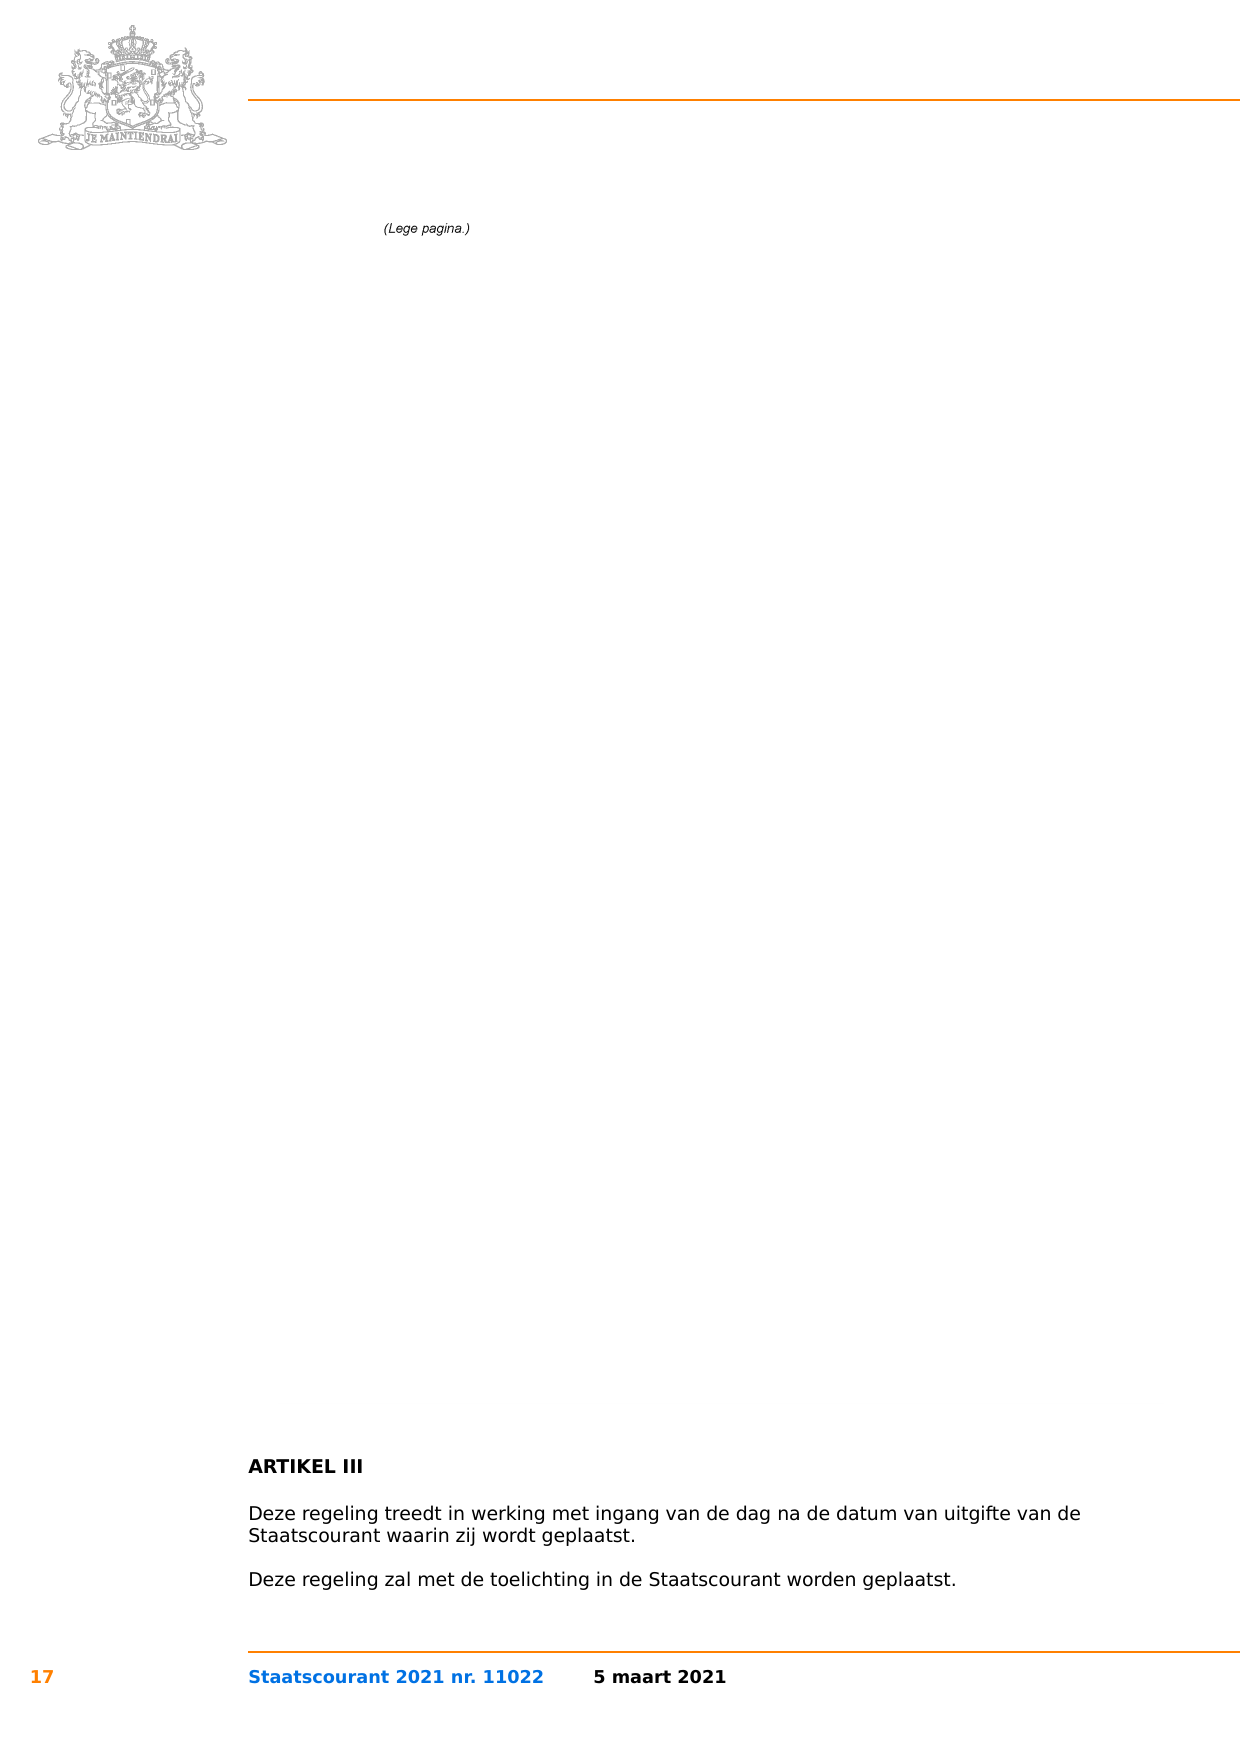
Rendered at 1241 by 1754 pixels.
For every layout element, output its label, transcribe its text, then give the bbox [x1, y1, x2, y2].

subtitle ARTIKEL III [248, 1456, 1163, 1478]
picture [38, 25, 227, 150]
text Deze regeling zal met de toelichting in de Staatscourant worden geplaatst. [248, 1568, 1163, 1591]
text Deze regeling treedt in werking met ingang van de dag na de datum van uitgifte van de Staatscourant waarin zij wordt geplaatst. [248, 1503, 1163, 1547]
picture [278, 151, 1164, 1404]
